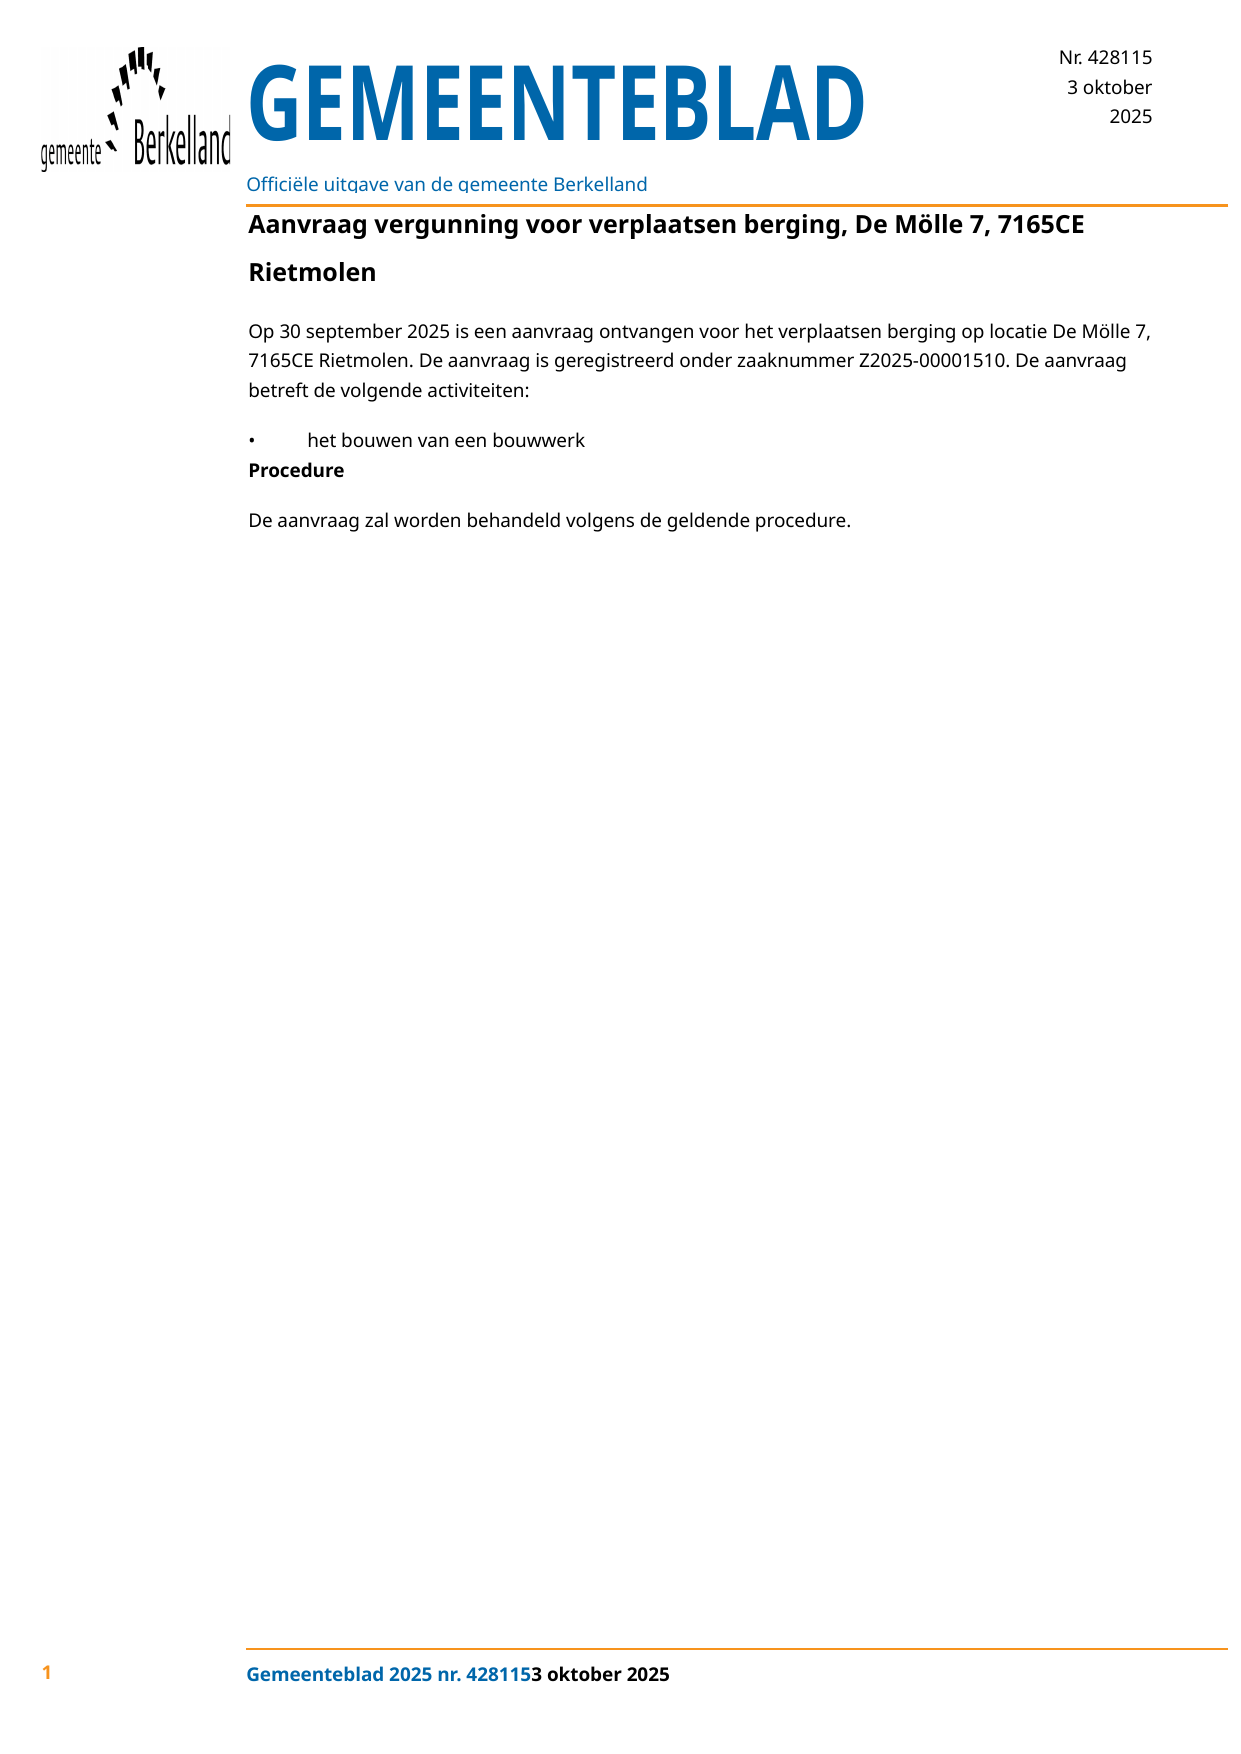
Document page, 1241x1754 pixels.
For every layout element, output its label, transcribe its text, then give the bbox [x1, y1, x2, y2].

text Op 30 september 2025 is een aanvraag ontvangen voor het verplaatsen berging op locatie De Mölle 7, 7165CE Rietmolen. De aanvraag is geregistreerd onder zaaknummer Z2025-00001510. De aanvraag betreft de volgende activiteiten: [248, 318, 1152, 403]
text De aanvraag zal worden behandeld volgens de geldende procedure. [248, 507, 1152, 533]
picture [41, 47, 231, 172]
text Aanvraag vergunning voor verplaatsen berging, De Mölle 7, 7165CE Rietmolen [248, 207, 1152, 288]
text Procedure [248, 457, 1152, 483]
list het bouwen van een bouwwerk [248, 427, 1152, 453]
